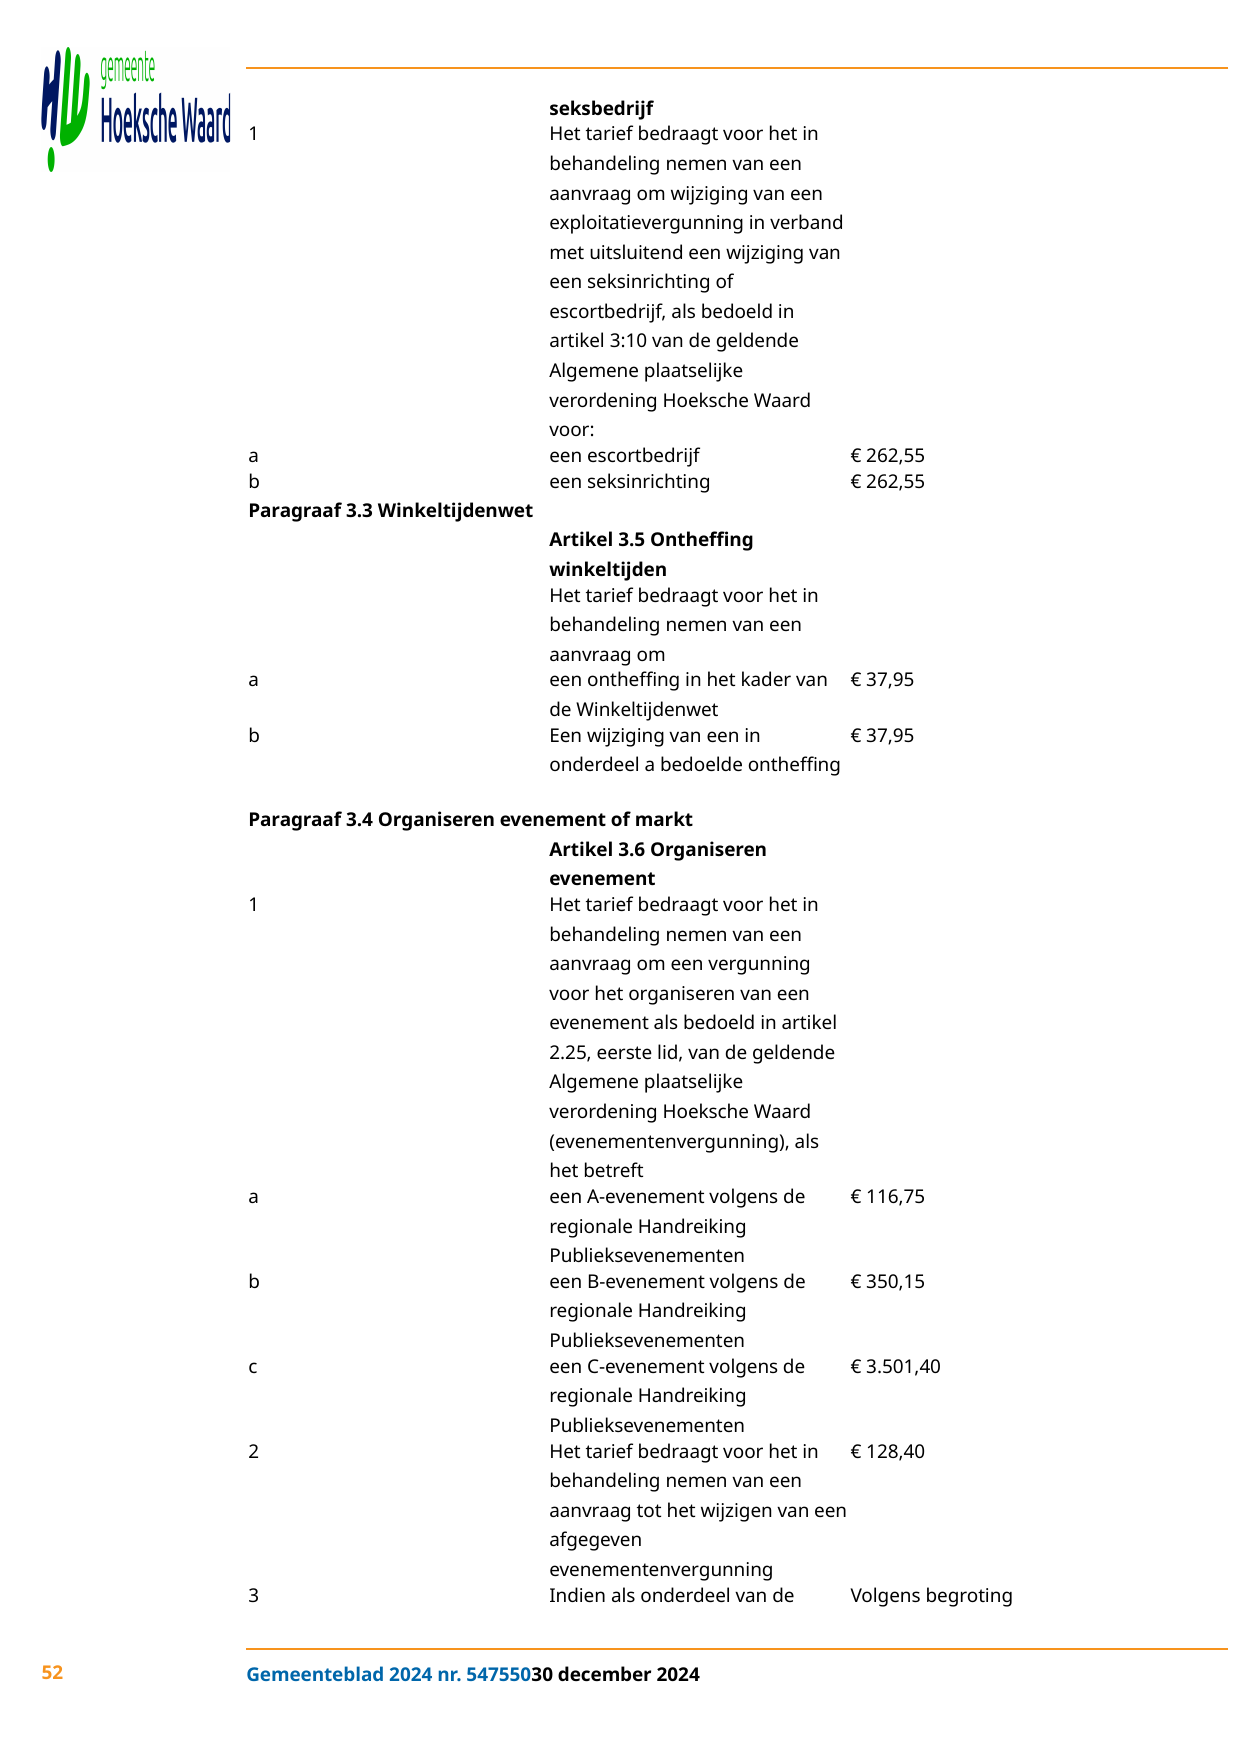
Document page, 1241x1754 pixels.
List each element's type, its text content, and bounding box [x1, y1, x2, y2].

table_cell b [248, 468, 549, 493]
table_cell Een wijziging van een in onderdeel a bedoelde ontheffing [549, 722, 850, 777]
table_cell een A-evenement volgens de regionale Handreiking Publieksevenementen [549, 1183, 850, 1268]
table_cell € 262,55 [850, 442, 1152, 468]
table_cell [850, 777, 1152, 803]
table_cell € 3.501,40 [850, 1353, 1152, 1438]
table_header [850, 526, 1152, 582]
table_header [248, 526, 549, 582]
table_cell Het tarief bedraagt voor het in behandeling nemen van een aanvraag om [549, 582, 850, 667]
table_cell a [248, 442, 549, 468]
table_cell 2 [248, 1438, 549, 1582]
table_cell Het tarief bedraagt voor het in behandeling nemen van een aanvraag om wijziging van een exploitatievergunning in verband met uitsluitend een wijziging van een seksinrichting of escortbedrijf, als bedoeld in artikel 3:10 van de geldende Algemene plaatselijke verordening Hoeksche Waard voor: [549, 121, 850, 442]
table_cell een B-evenement volgens de regionale Handreiking Publieksevenementen [549, 1268, 850, 1353]
table_cell 1 [248, 891, 549, 1183]
table_cell Volgens begroting [850, 1582, 1152, 1608]
table_cell een escortbedrijf [549, 442, 850, 468]
table_cell Indien als onderdeel van de [549, 1582, 850, 1608]
table_cell Het tarief bedraagt voor het in behandeling nemen van een aanvraag tot het wijzigen van een afgegeven evenementenvergunning [549, 1438, 850, 1582]
picture [41, 47, 231, 172]
table_cell b [248, 722, 549, 777]
table_cell een seksinrichting [549, 468, 850, 493]
text Paragraaf 3.4 Organiseren evenement of markt [248, 806, 1152, 832]
table_cell [850, 891, 1152, 1183]
table_header [248, 836, 549, 891]
table_cell [850, 95, 1152, 121]
table_header Artikel 3.6 Organiseren evenement [549, 836, 850, 891]
table_cell [850, 582, 1152, 667]
table_cell € 128,40 [850, 1438, 1152, 1582]
table_cell € 350,15 [850, 1268, 1152, 1353]
text Paragraaf 3.3 Winkeltijdenwet [248, 497, 1152, 522]
table_cell € 37,95 [850, 667, 1152, 722]
table_cell b [248, 1268, 549, 1353]
table_cell 3 [248, 1582, 549, 1608]
table_cell € 116,75 [850, 1183, 1152, 1268]
table_cell seksbedrijf [549, 95, 850, 121]
table_cell a [248, 1183, 549, 1268]
table_header Artikel 3.5 Ontheffing winkeltijden [549, 526, 850, 582]
table_cell [248, 582, 549, 667]
table_cell Het tarief bedraagt voor het in behandeling nemen van een aanvraag om een vergunning voor het organiseren van een evenement als bedoeld in artikel 2.25, eerste lid, van de geldende Algemene plaatselijke verordening Hoeksche Waard (evenementenvergunning), als het betreft [549, 891, 850, 1183]
table_cell [850, 121, 1152, 442]
table_cell een ontheffing in het kader van de Winkeltijdenwet [549, 667, 850, 722]
table_header [850, 836, 1152, 891]
table_cell 1 [248, 121, 549, 442]
table_cell c [248, 1353, 549, 1438]
table_cell a [248, 667, 549, 722]
table_cell een C-evenement volgens de regionale Handreiking Publieksevenementen [549, 1353, 850, 1438]
table_cell € 262,55 [850, 468, 1152, 493]
table_cell [248, 777, 549, 803]
table_cell € 37,95 [850, 722, 1152, 777]
table_cell [248, 95, 549, 121]
table_cell [549, 777, 850, 803]
